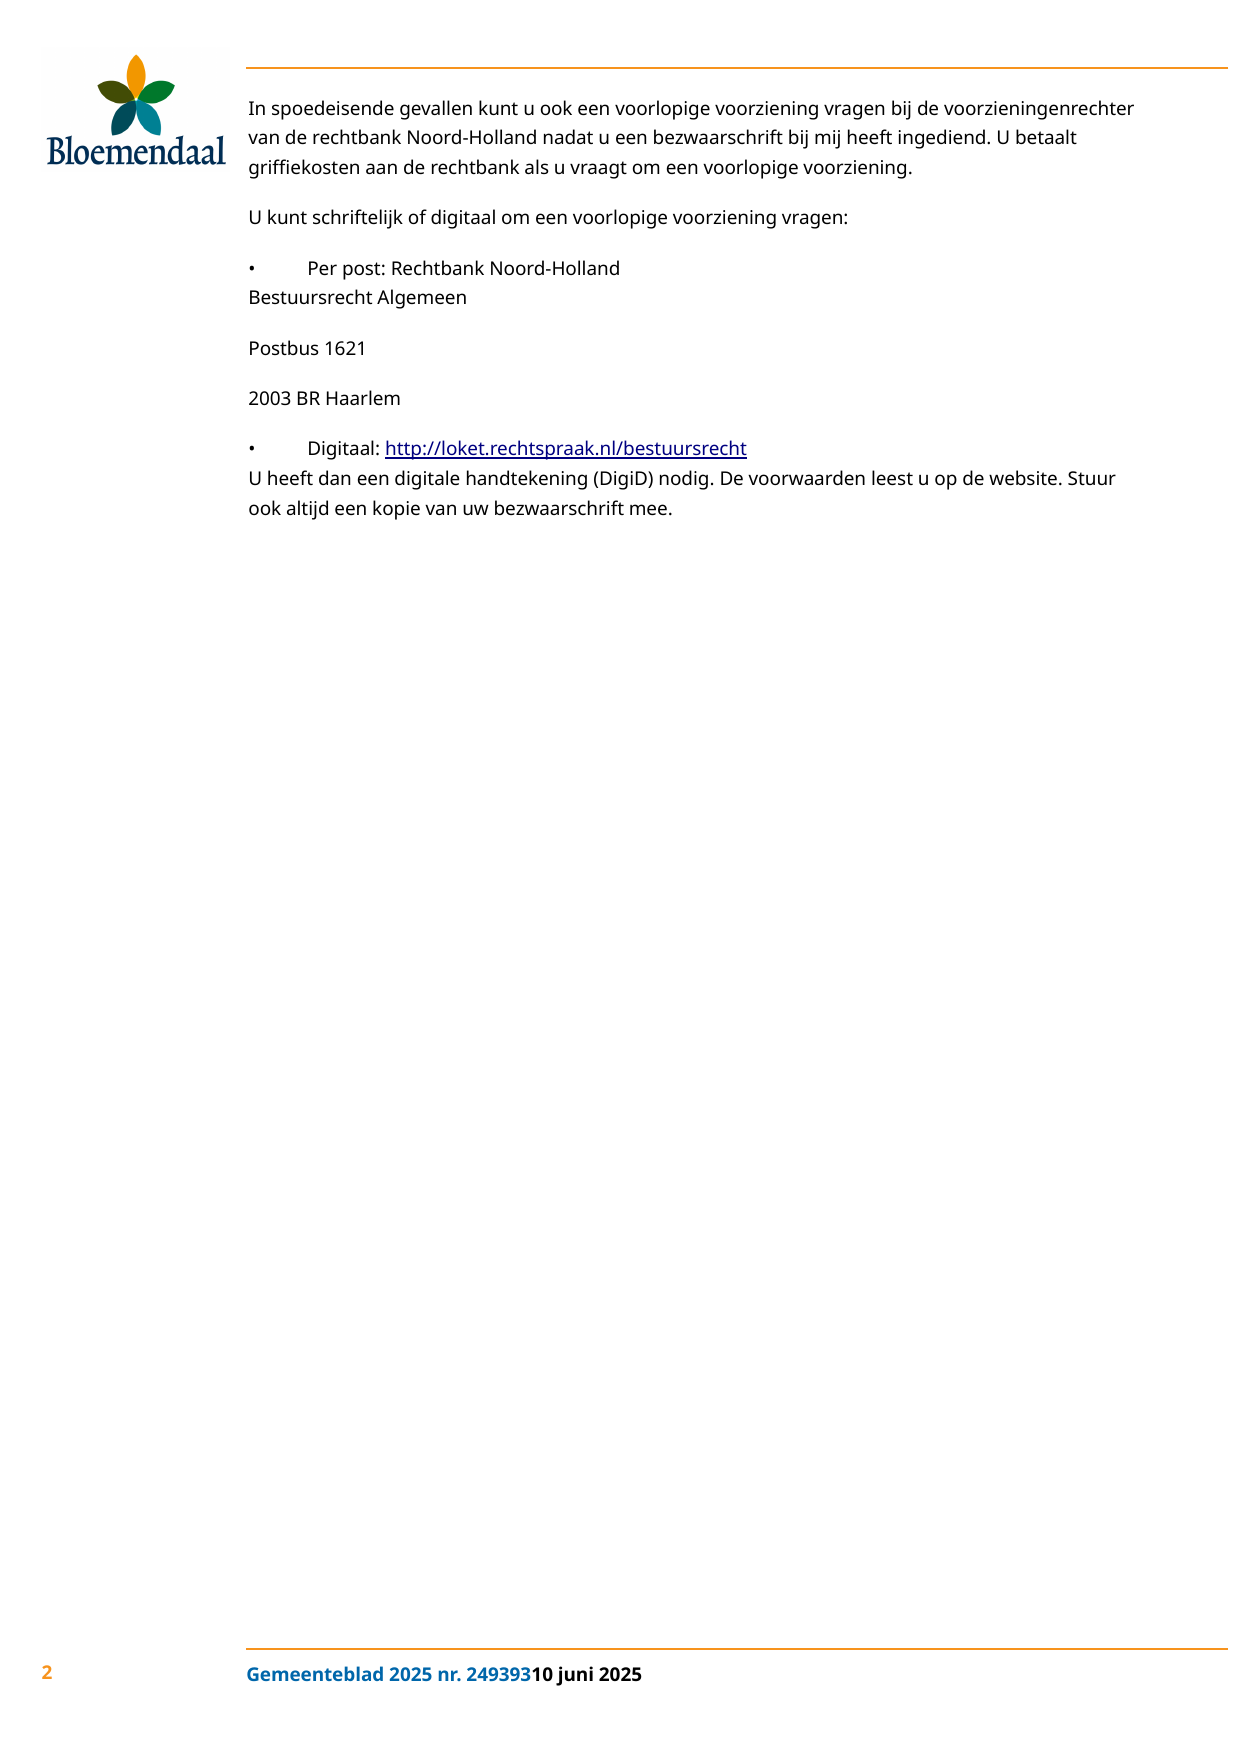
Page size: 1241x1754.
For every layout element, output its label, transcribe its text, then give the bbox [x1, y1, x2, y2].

text U heeft dan een digitale handtekening (DigiD) nodig. De voorwaarden leest u op de website. Stuur ook altijd een kopie van uw bezwaarschrift mee. [248, 465, 1152, 521]
text U kunt schriftelijk of digitaal om een voorlopige voorziening vragen: [248, 204, 1152, 230]
text Postbus 1621 [248, 335, 1152, 361]
text 2003 BR Haarlem [248, 385, 1152, 411]
list Per post: Rechtbank Noord-Holland [248, 255, 1152, 281]
picture [41, 47, 231, 172]
text Bestuursrecht Algemeen [248, 284, 1152, 310]
text In spoedeisende gevallen kunt u ook een voorlopige voorziening vragen bij de voorzieningenrechter van de rechtbank Noord-Holland nadat u een bezwaarschrift bij mij heeft ingediend. U betaalt griffiekosten aan de rechtbank als u vraagt om een voorlopige voorziening. [248, 95, 1152, 180]
list Digitaal: http://loket.rechtspraak.nl/bestuursrecht [248, 436, 1152, 461]
